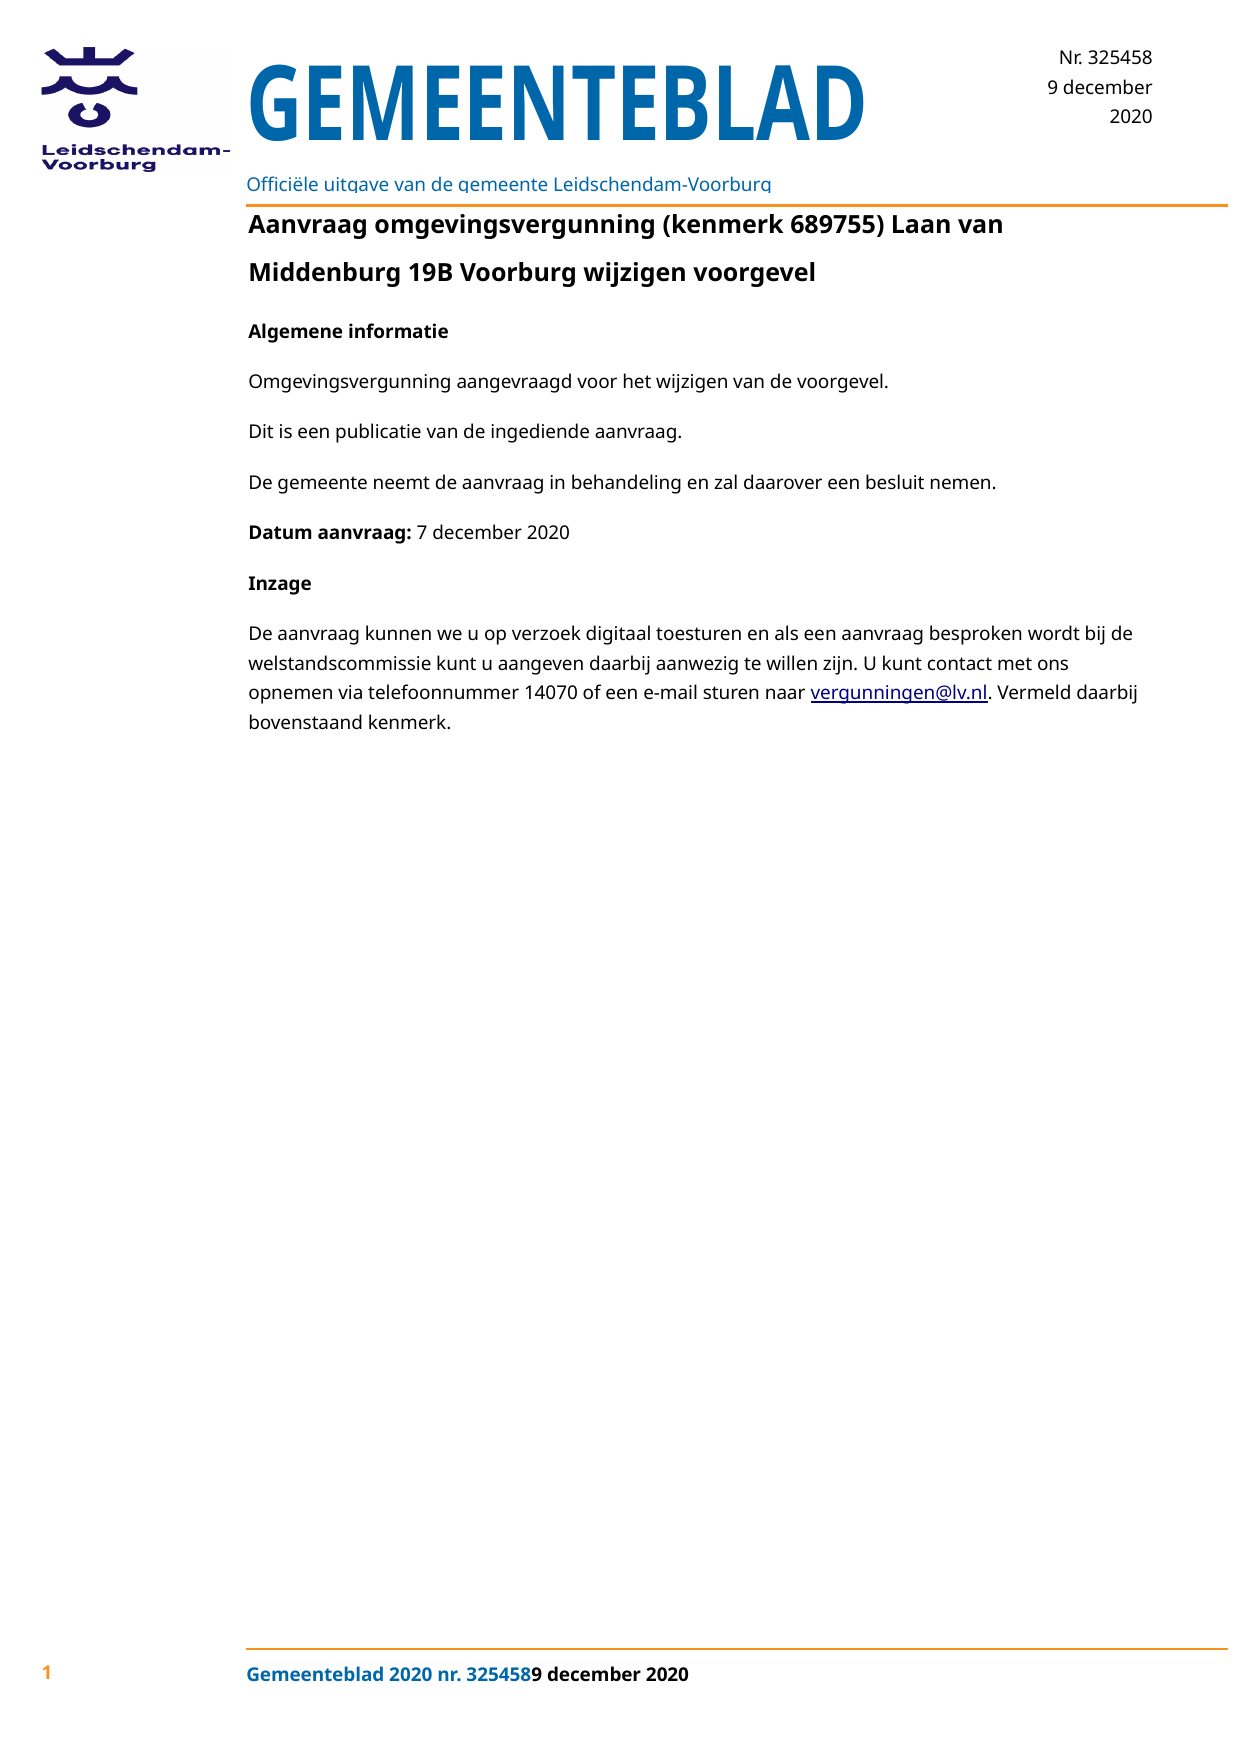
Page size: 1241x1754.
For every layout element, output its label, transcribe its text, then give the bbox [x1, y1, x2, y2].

text Dit is een publicatie van de ingediende aanvraag. [248, 419, 1152, 444]
text De aanvraag kunnen we u op verzoek digitaal toesturen en als een aanvraag besproken wordt bij de welstandscommissie kunt u aangeven daarbij aanwezig te willen zijn. U kunt contact met ons opnemen via telefoonnummer 14070 of een e-mail sturen naar vergunningen@lv.nl. Vermeld daarbij bovenstaand kenmerk. [248, 620, 1152, 735]
text De gemeente neemt de aanvraag in behandeling en zal daarover een besluit nemen. [248, 469, 1152, 495]
text Algemene informatie [248, 318, 1152, 344]
text Datum aanvraag: 7 december 2020 [248, 519, 1152, 545]
text Aanvraag omgevingsvergunning (kenmerk 689755) Laan van Middenburg 19B Voorburg wijzigen voorgevel [248, 207, 1152, 288]
text Omgevingsvergunning aangevraagd voor het wijzigen van de voorgevel. [248, 368, 1152, 394]
text Inzage [248, 570, 1152, 596]
picture [41, 47, 231, 172]
